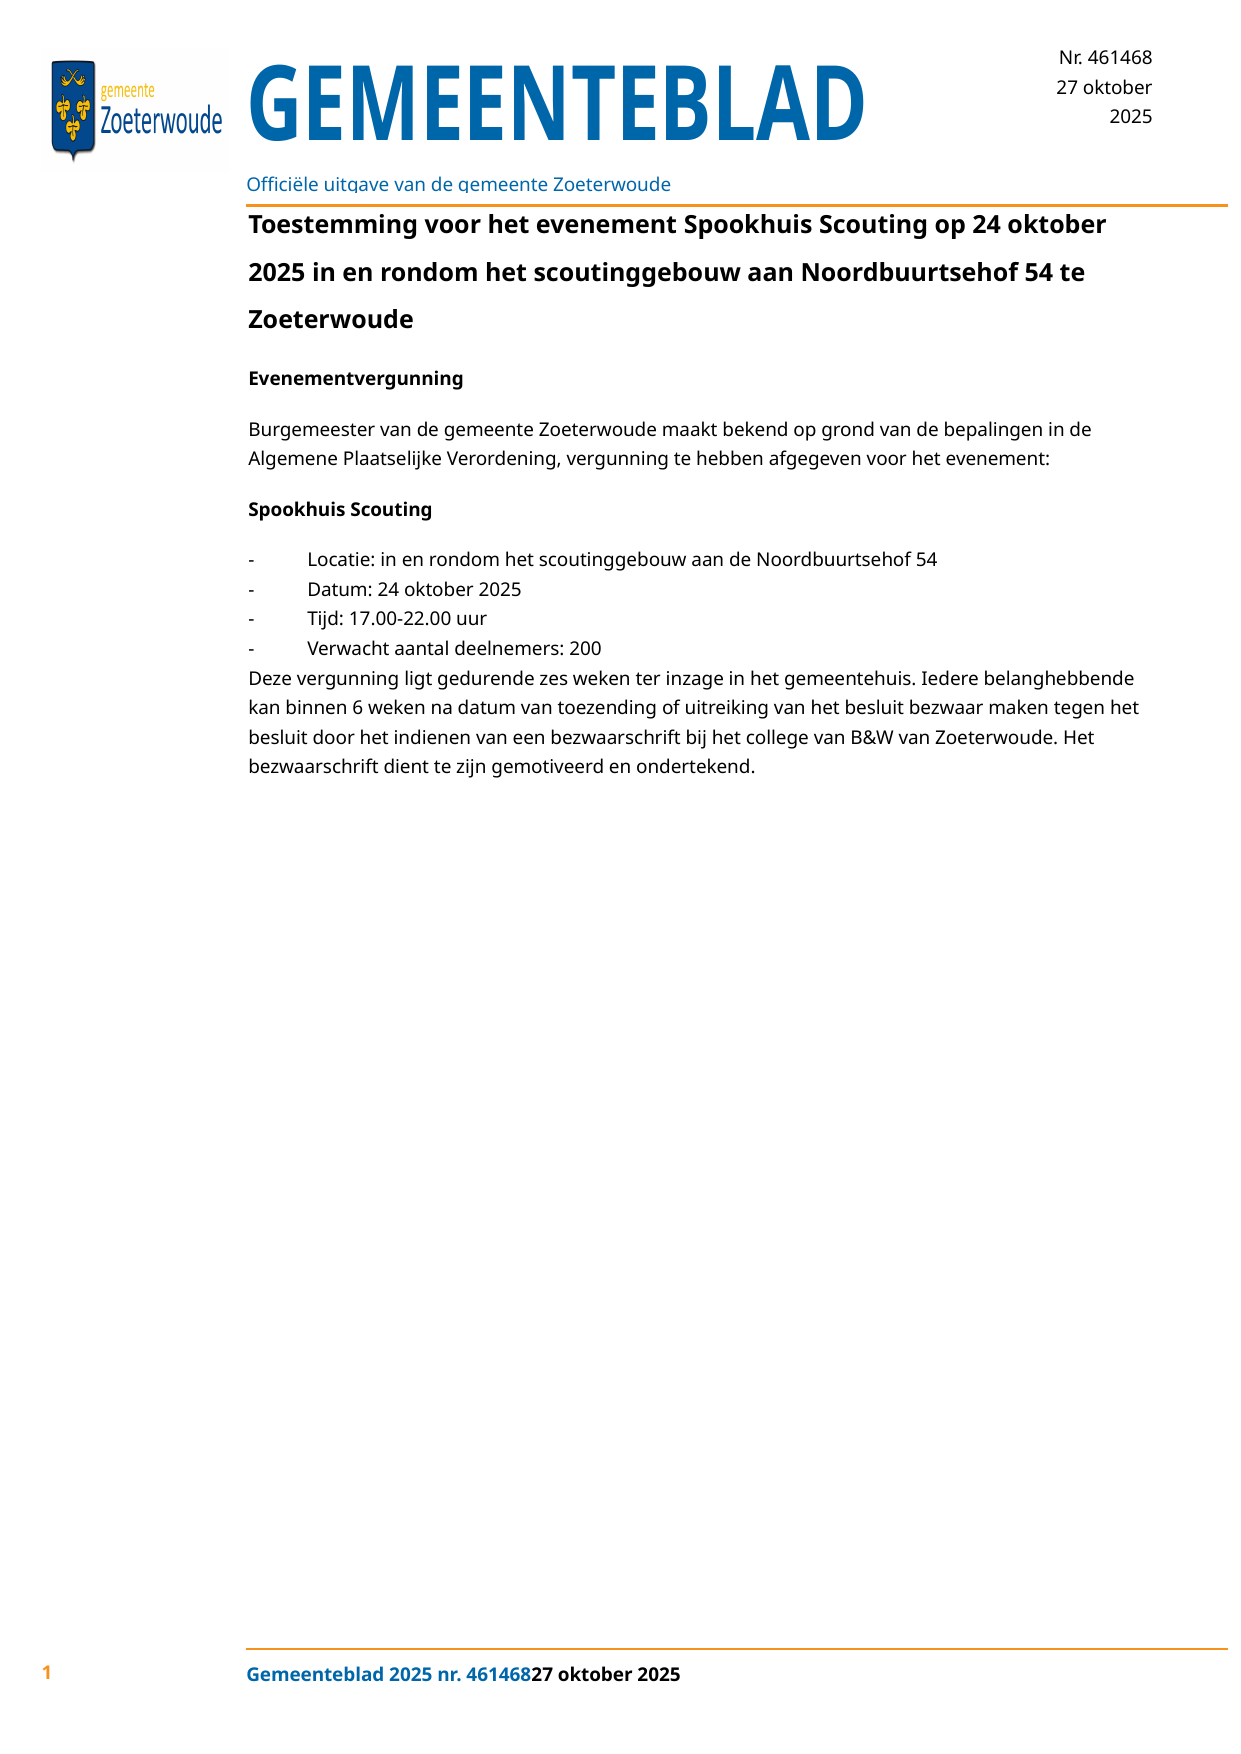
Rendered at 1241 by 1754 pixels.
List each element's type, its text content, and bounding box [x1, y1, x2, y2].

text Toestemming voor het evenement Spookhuis Scouting op 24 oktober 2025 in en rondom het scoutinggebouw aan Noordbuurtsehof 54 te Zoeterwoude [248, 207, 1152, 336]
list Datum: 24 oktober 2025 [248, 576, 1152, 602]
text Burgemeester van de gemeente Zoeterwoude maakt bekend op grond van de bepalingen in de Algemene Plaatselijke Verordening, vergunning te hebben afgegeven voor het evenement: [248, 416, 1152, 471]
picture [41, 47, 231, 172]
text Spookhuis Scouting [248, 496, 1152, 522]
list Tijd: 17.00-22.00 uur [248, 606, 1152, 631]
text Evenementvergunning [248, 366, 1152, 391]
list Locatie: in en rondom het scoutinggebouw aan de Noordbuurtsehof 54 [248, 546, 1152, 572]
list Verwacht aantal deelnemers: 200 [248, 635, 1152, 661]
text Deze vergunning ligt gedurende zes weken ter inzage in het gemeentehuis. Iedere belanghebbende kan binnen 6 weken na datum van toezending of uitreiking van het besluit bezwaar maken tegen het besluit door het indienen van een bezwaarschrift bij het college van B&W van Zoeterwoude. Het bezwaarschrift dient te zijn gemotiveerd en ondertekend. [248, 665, 1152, 779]
